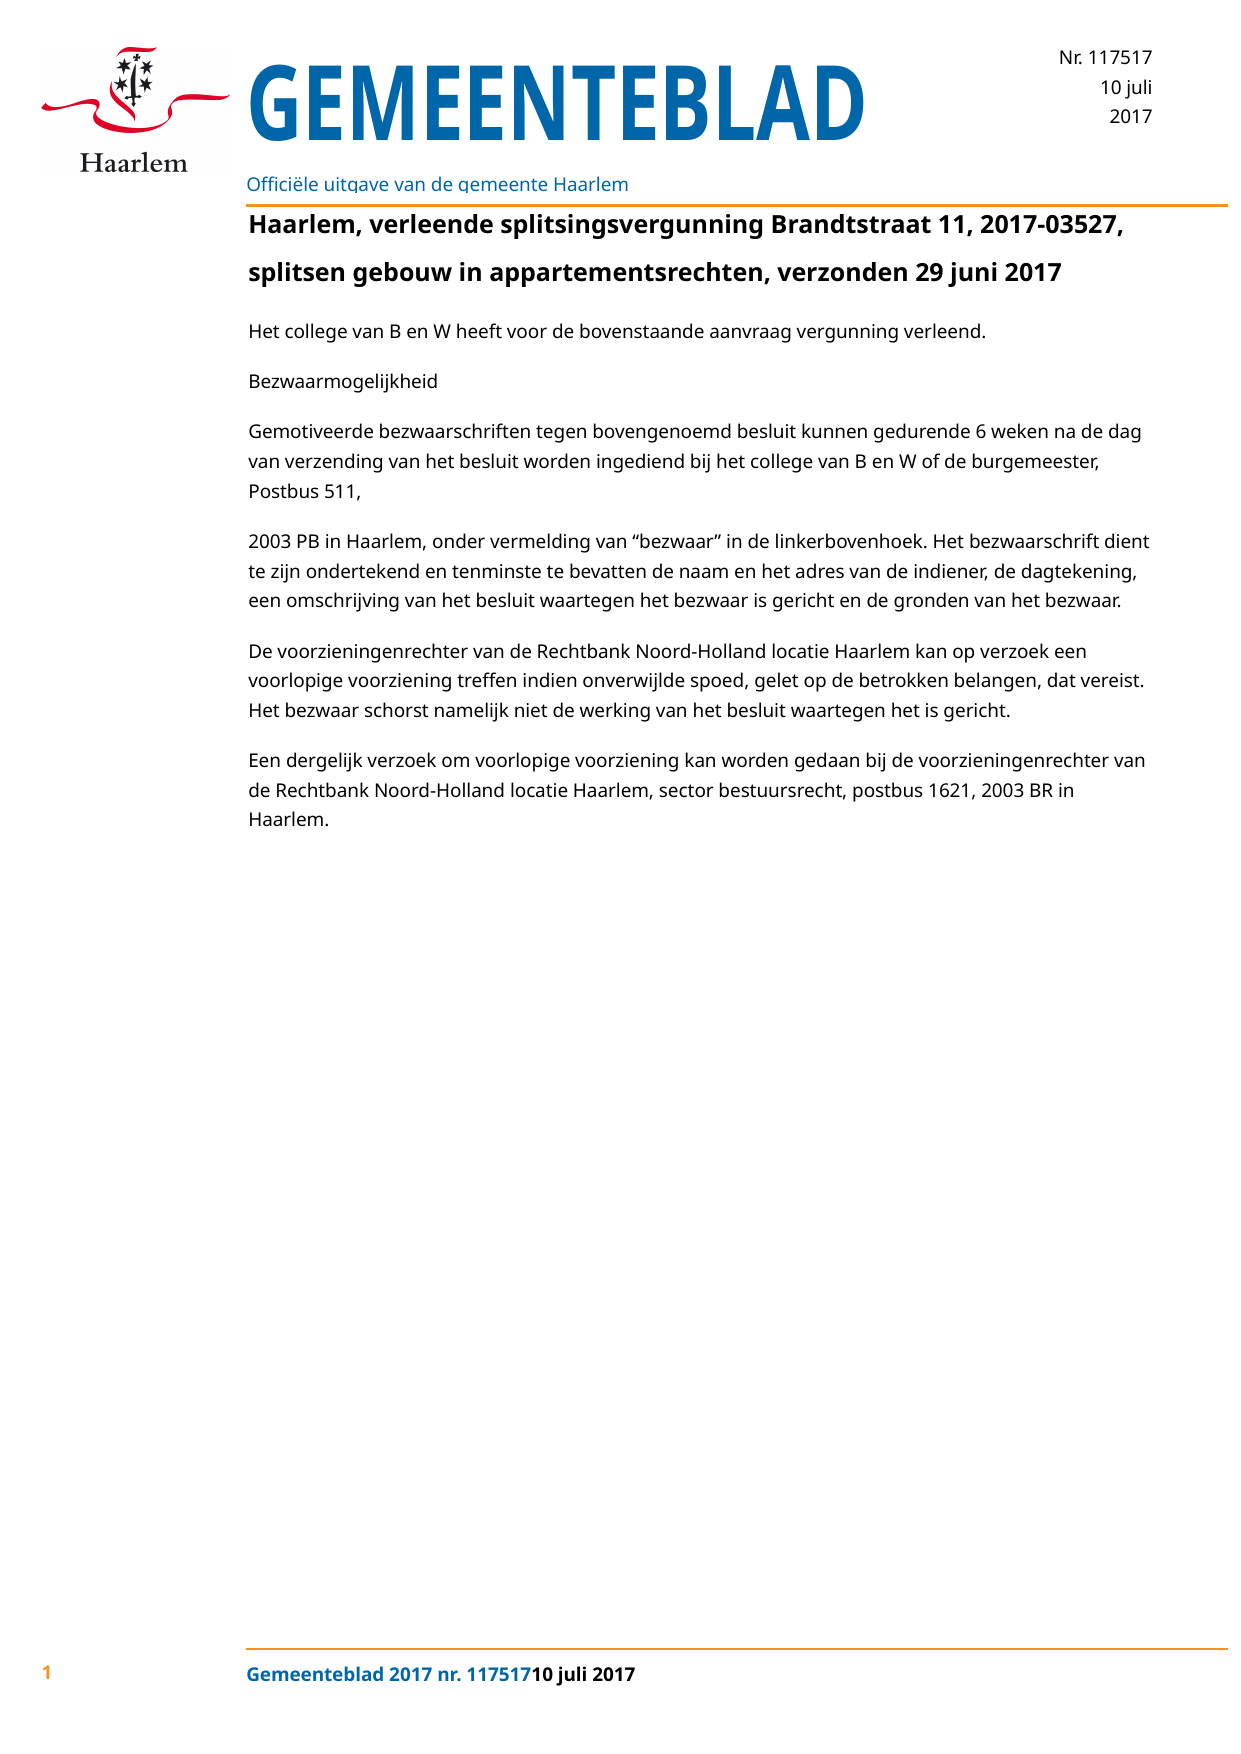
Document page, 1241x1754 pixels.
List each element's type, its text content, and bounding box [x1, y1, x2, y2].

text Bezwaarmogelijkheid [248, 368, 1152, 394]
text Een dergelijk verzoek om voorlopige voorziening kan worden gedaan bij de voorzieningenrechter van de Rechtbank Noord-Holland locatie Haarlem, sector bestuursrecht, postbus 1621, 2003 BR in Haarlem. [248, 747, 1152, 832]
text 2003 PB in Haarlem, onder vermelding van “bezwaar” in de linkerbovenhoek. Het bezwaarschrift dient te zijn ondertekend en tenminste te bevatten de naam en het adres van de indiener, de dagtekening, een omschrijving van het besluit waartegen het bezwaar is gericht en de gronden van het bezwaar. [248, 528, 1152, 613]
text Gemotiveerde bezwaarschriften tegen bovengenoemd besluit kunnen gedurende 6 weken na de dag van verzending van het besluit worden ingediend bij het college van B en W of de burgemeester, Postbus 511, [248, 419, 1152, 504]
text Het college van B en W heeft voor de bovenstaande aanvraag vergunning verleend. [248, 318, 1152, 344]
picture [41, 47, 231, 172]
text De voorzieningenrechter van de Rechtbank Noord-Holland locatie Haarlem kan op verzoek een voorlopige voorziening treffen indien onverwijlde spoed, gelet op de betrokken belangen, dat vereist. Het bezwaar schorst namelijk niet de werking van het besluit waartegen het is gericht. [248, 638, 1152, 723]
text Haarlem, verleende splitsingsvergunning Brandtstraat 11, 2017-03527, splitsen gebouw in appartementsrechten, verzonden 29 juni 2017 [248, 207, 1152, 288]
